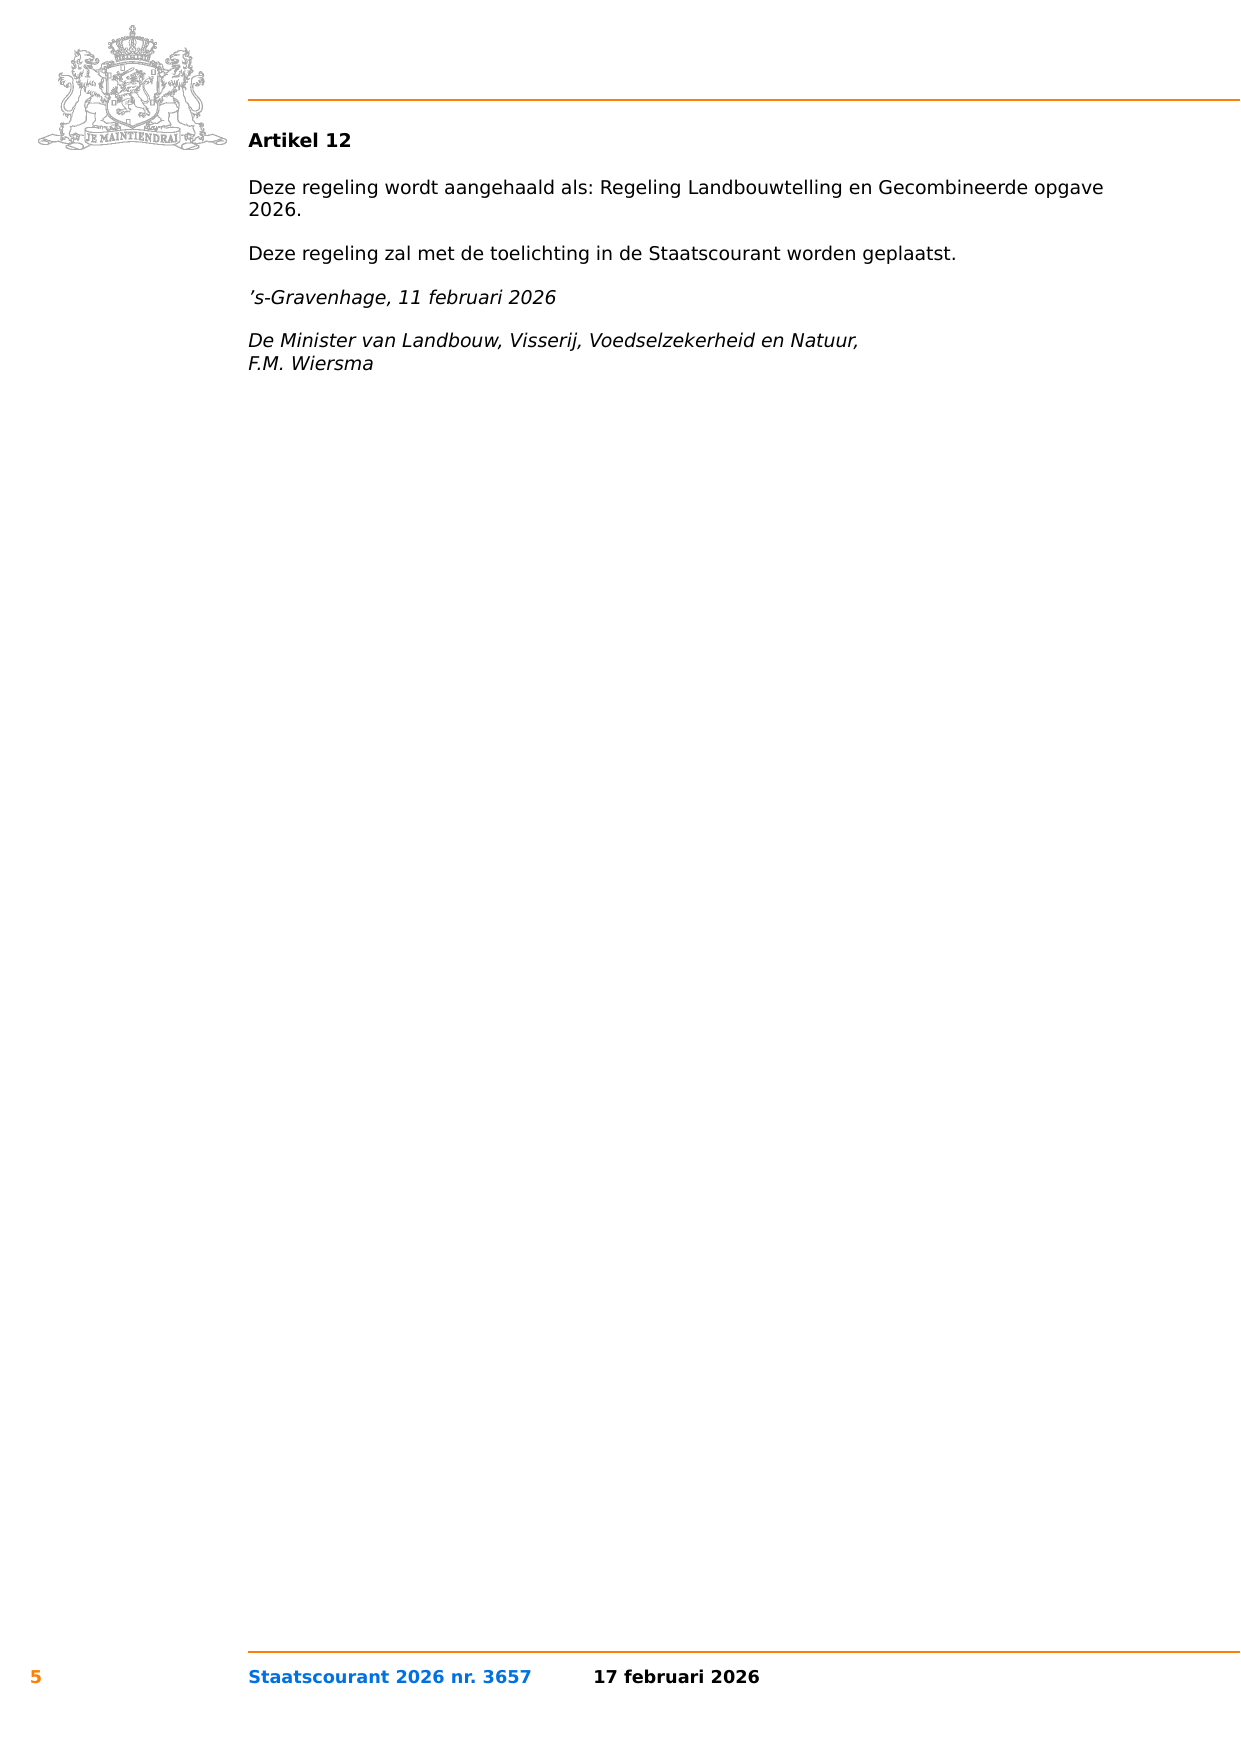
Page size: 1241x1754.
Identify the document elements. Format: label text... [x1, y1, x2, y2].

picture [38, 25, 227, 150]
subtitle Artikel 12 [248, 130, 1163, 152]
text Deze regeling zal met de toelichting in de Staatscourant worden geplaatst. [248, 243, 1163, 265]
text Deze regeling wordt aangehaald als: Regeling Landbouwtelling en Gecombineerde opgave 2026. [248, 177, 1163, 221]
text ’s-Gravenhage, 11 februari 2026 [248, 287, 1163, 308]
text De Minister van Landbouw, Visserij, Voedselzekerheid en Natuur, F.M. Wiersma [248, 330, 1163, 374]
